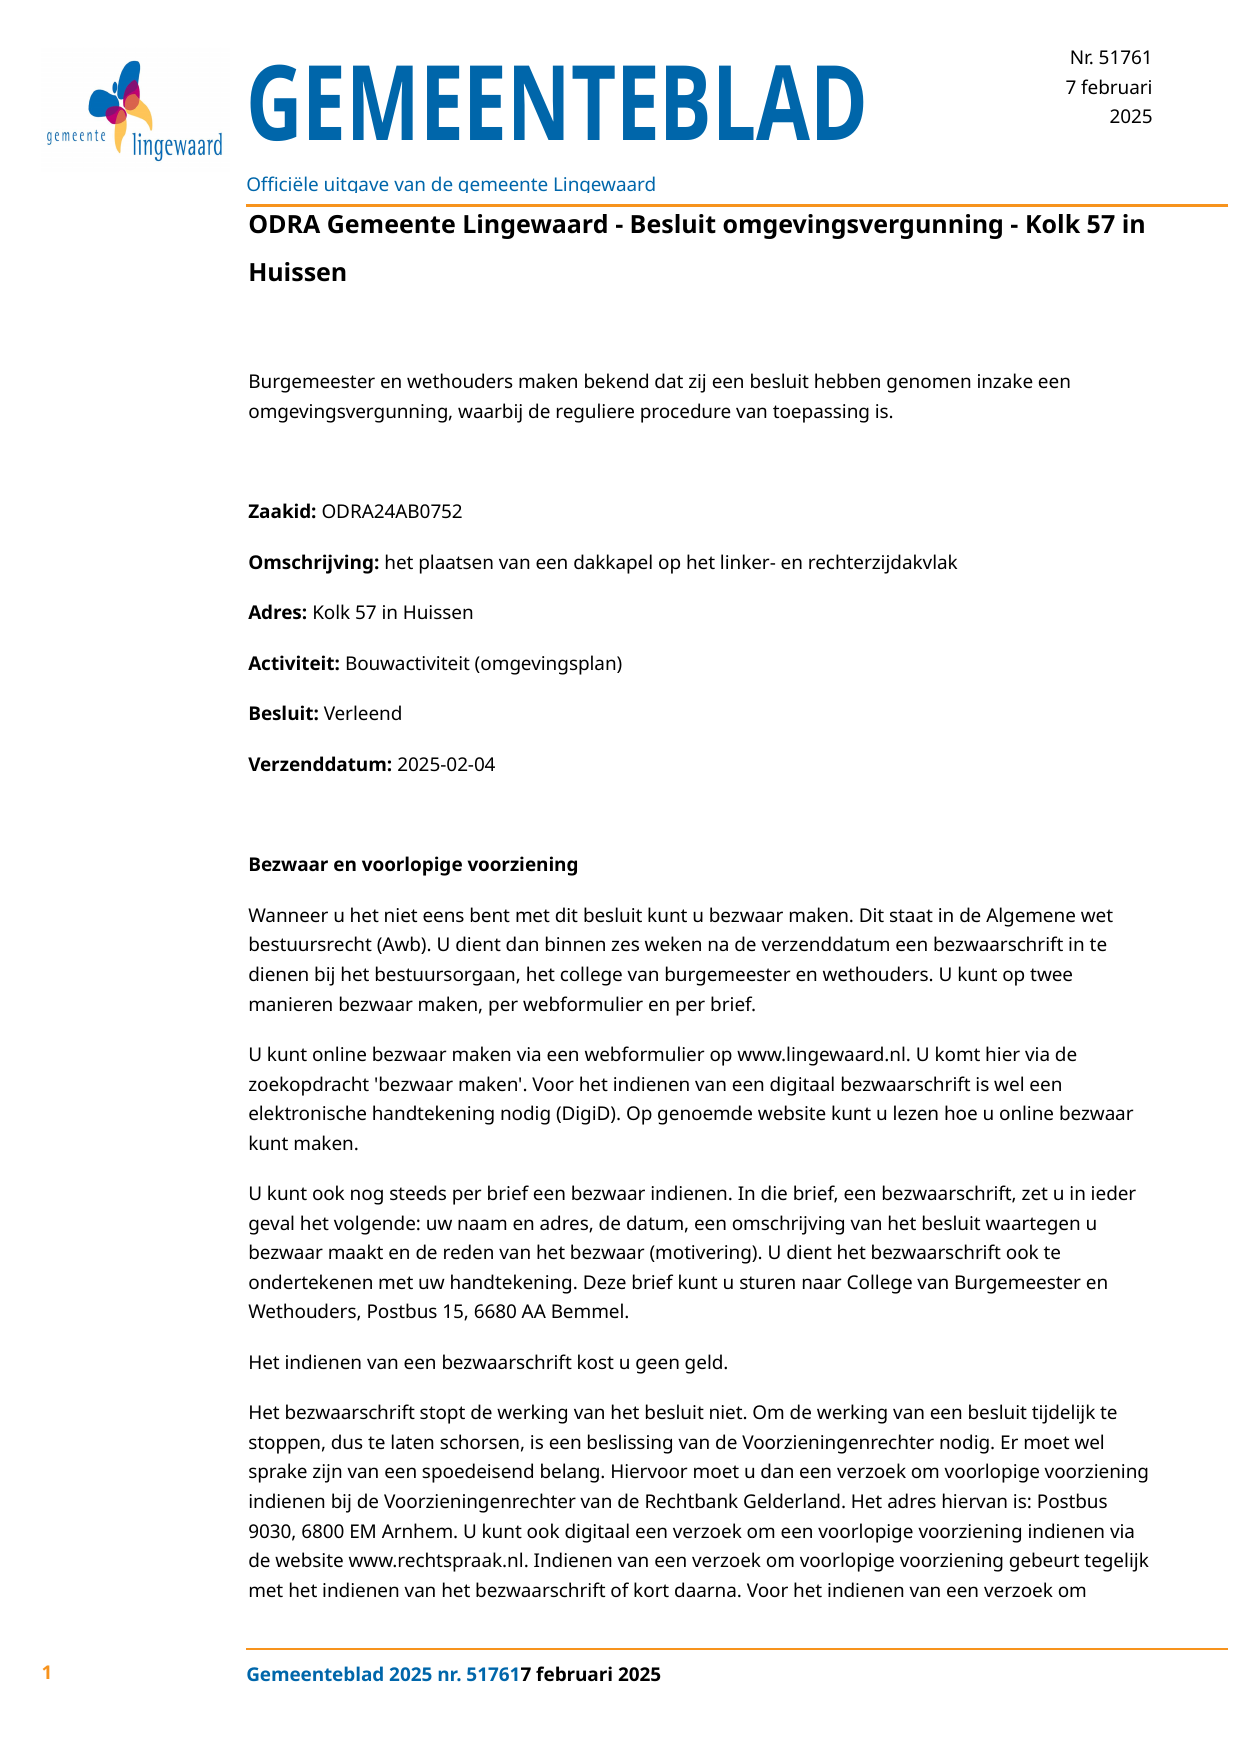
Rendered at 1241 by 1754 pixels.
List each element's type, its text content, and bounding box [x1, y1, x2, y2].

text Omschrijving: het plaatsen van een dakkapel op het linker- en rechterzijdakvlak [248, 549, 1152, 575]
text Besluit: Verleend [248, 700, 1152, 726]
text U kunt ook nog steeds per brief een bezwaar indienen. In die brief, een bezwaarschrift, zet u in ieder geval het volgende: uw naam en adres, de datum, een omschrijving van het besluit waartegen u bezwaar maakt en de reden van het bezwaar (motivering). U dient het bezwaarschrift ook te ondertekenen met uw handtekening. Deze brief kunt u sturen naar College van Burgemeester en Wethouders, Postbus 15, 6680 AA Bemmel. [248, 1180, 1152, 1324]
text Verzenddatum: 2025-02-04 [248, 751, 1152, 777]
text Burgemeester en wethouders maken bekend dat zij een besluit hebben genomen inzake een omgevingsvergunning, waarbij de reguliere procedure van toepassing is. [248, 368, 1152, 424]
text Adres: Kolk 57 in Huissen [248, 599, 1152, 625]
text Bezwaar en voorlopige voorziening [248, 852, 1152, 877]
text U kunt online bezwaar maken via een webformulier op www.lingewaard.nl. U komt hier via de zoekopdracht 'bezwaar maken'. Voor het indienen van een digitaal bezwaarschrift is wel een elektronische handtekening nodig (DigiD). Op genoemde website kunt u lezen hoe u online bezwaar kunt maken. [248, 1041, 1152, 1156]
text ODRA Gemeente Lingewaard - Besluit omgevingsvergunning - Kolk 57 in Huissen [248, 207, 1152, 288]
text Wanneer u het niet eens bent met dit besluit kunt u bezwaar maken. Dit staat in de Algemene wet bestuursrecht (Awb). U dient dan binnen zes weken na de verzenddatum een bezwaarschrift in te dienen bij het bestuursorgaan, het college van burgemeester en wethouders. U kunt op twee manieren bezwaar maken, per webformulier en per brief. [248, 902, 1152, 1017]
text Activiteit: Bouwactiviteit (omgevingsplan) [248, 650, 1152, 676]
text Het bezwaarschrift stopt de werking van het besluit niet. Om de werking van een besluit tijdelijk te stoppen, dus te laten schorsen, is een beslissing van de Voorzieningenrechter nodig. Er moet wel sprake zijn van een spoedeisend belang. Hiervoor moet u dan een verzoek om voorlopige voorziening indienen bij de Voorzieningenrechter van de Rechtbank Gelderland. Het adres hiervan is: Postbus 9030, 6800 EM Arnhem. U kunt ook digitaal een verzoek om een voorlopige voorziening indienen via de website www.rechtspraak.nl. Indienen van een verzoek om voorlopige voorziening gebeurt tegelijk met het indienen van het bezwaarschrift of kort daarna. Voor het indienen van een verzoek om [248, 1399, 1152, 1603]
text Het indienen van een bezwaarschrift kost u geen geld. [248, 1349, 1152, 1375]
text Zaakid: ODRA24AB0752 [248, 499, 1152, 524]
picture [41, 47, 231, 172]
